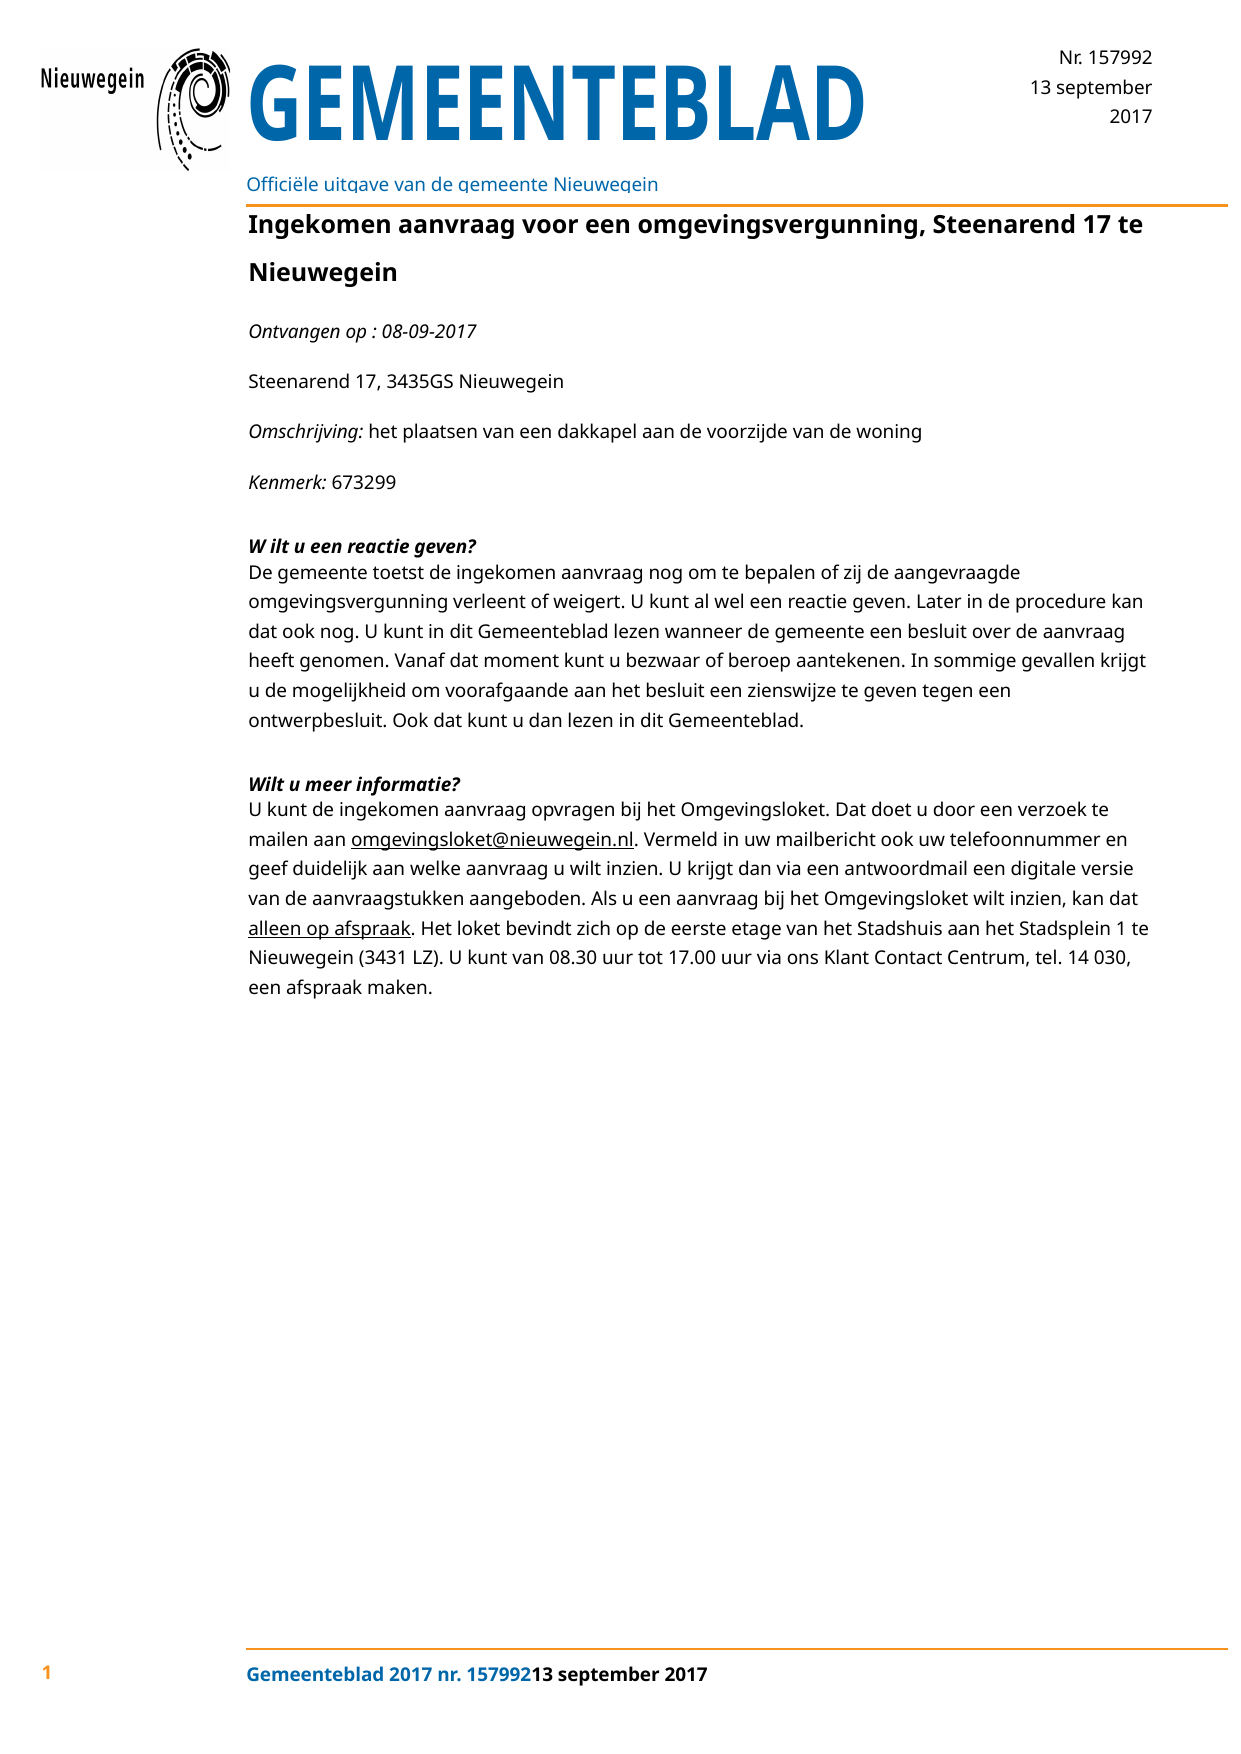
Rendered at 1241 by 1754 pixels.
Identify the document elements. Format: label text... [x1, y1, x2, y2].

text U kunt de ingekomen aanvraag opvragen bij het Omgevingsloket. Dat doet u door een verzoek te mailen aan omgevingsloket@nieuwegein.nl. Vermeld in uw mailbericht ook uw telefoonnummer en geef duidelijk aan welke aanvraag u wilt inzien. U krijgt dan via een antwoordmail een digitale versie van de aanvraagstukken aangeboden. Als u een aanvraag bij het Omgevingsloket wilt inzien, kan dat alleen op afspraak. Het loket bevindt zich op de eerste etage van het Stadshuis aan het Stadsplein 1 te Nieuwegein (3431 LZ). U kunt van 08.30 uur tot 17.00 uur via ons Klant Contact Centrum, tel. 14 030, een afspraak maken. [248, 796, 1152, 1000]
text Wilt u meer informatie? [248, 771, 1152, 796]
text W ilt u een reactie geven? [248, 533, 1152, 559]
picture [41, 47, 231, 172]
text Steenarend 17, 3435GS Nieuwegein [248, 368, 1152, 394]
text Kenmerk: 673299 [248, 469, 1152, 495]
text Ontvangen op : 08-09-2017 [248, 318, 1152, 344]
text Omschrijving: het plaatsen van een dakkapel aan de voorzijde van de woning [248, 419, 1152, 444]
text De gemeente toetst de ingekomen aanvraag nog om te bepalen of zij de aangevraagde omgevingsvergunning verleent of weigert. U kunt al wel een reactie geven. Later in de procedure kan dat ook nog. U kunt in dit Gemeenteblad lezen wanneer de gemeente een besluit over de aanvraag heeft genomen. Vanaf dat moment kunt u bezwaar of beroep aantekenen. In sommige gevallen krijgt u de mogelijkheid om voorafgaande aan het besluit een zienswijze te geven tegen een ontwerpbesluit. Ook dat kunt u dan lezen in dit Gemeenteblad. [248, 559, 1152, 732]
text Ingekomen aanvraag voor een omgevingsvergunning, Steenarend 17 te Nieuwegein [248, 207, 1152, 288]
